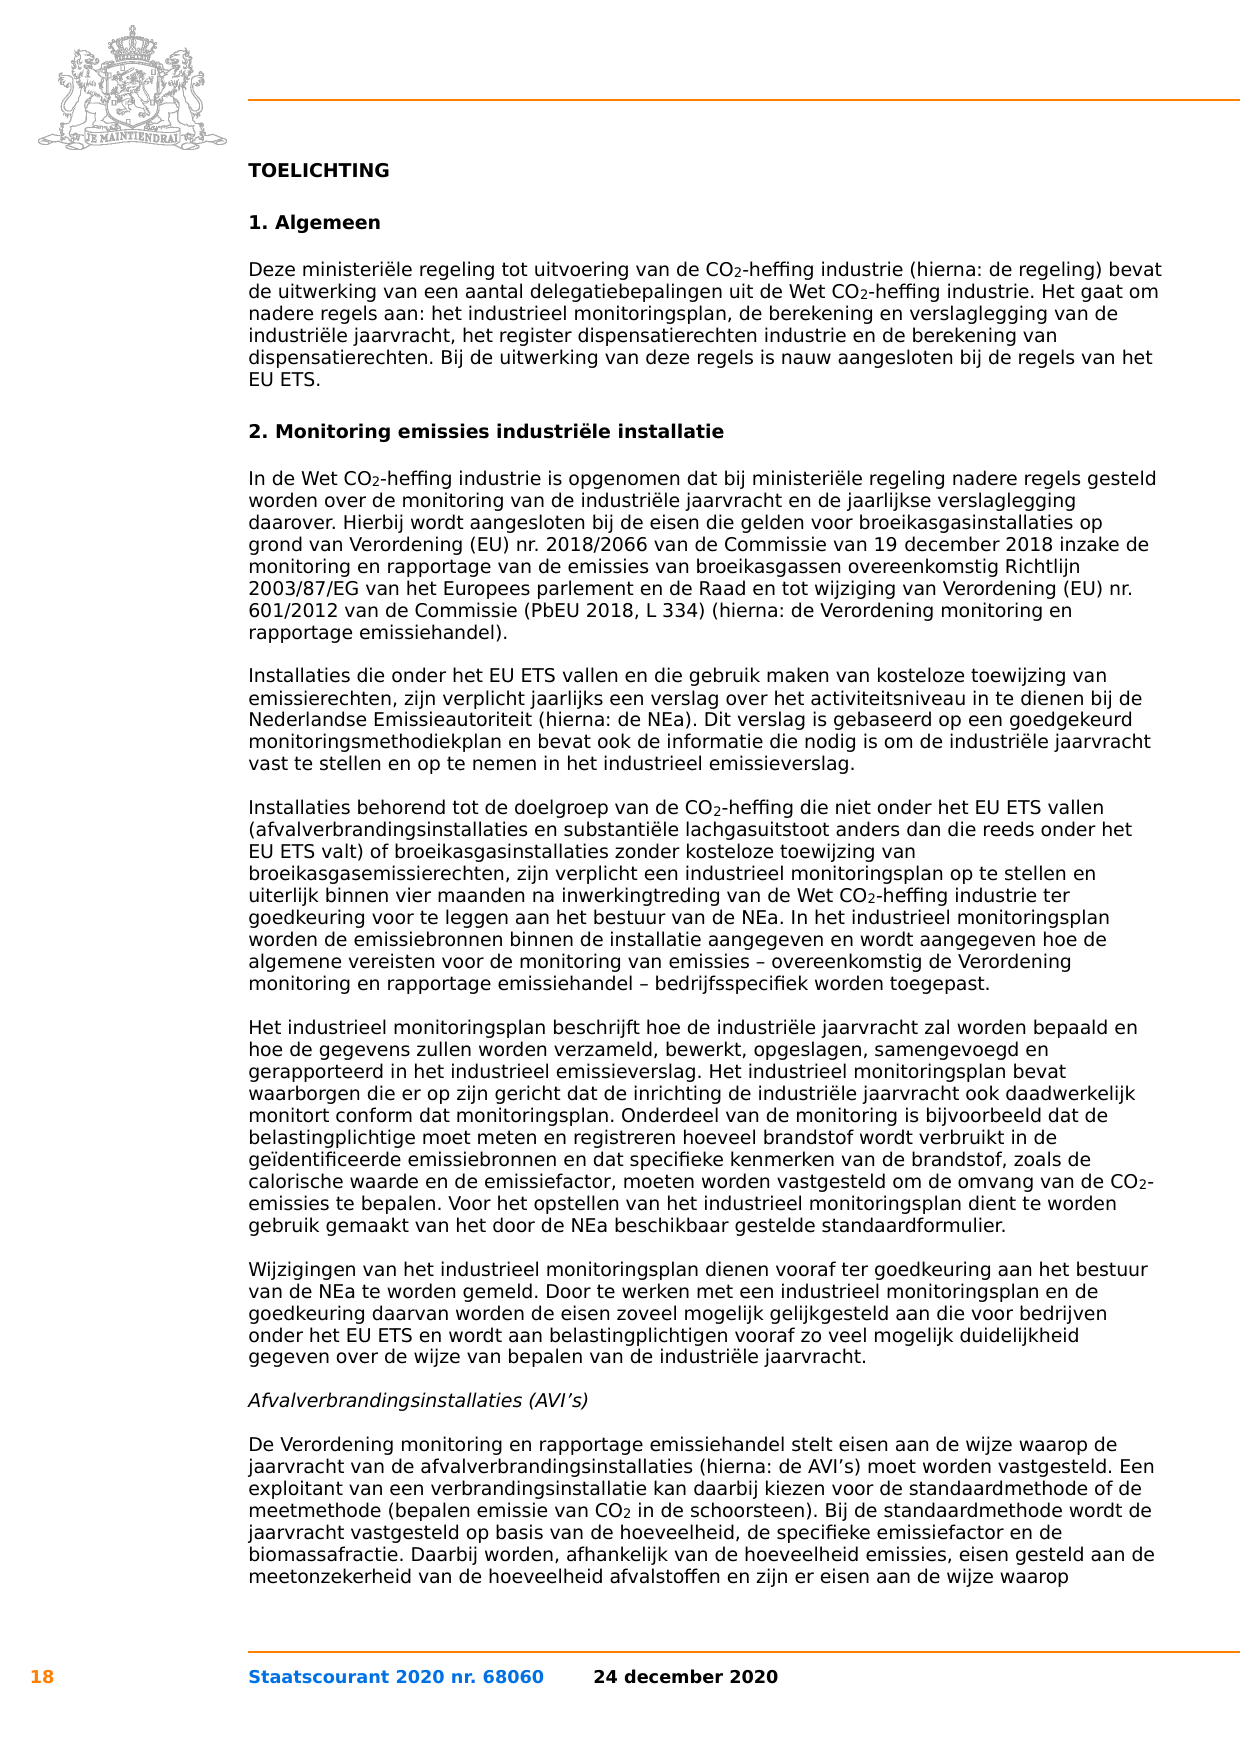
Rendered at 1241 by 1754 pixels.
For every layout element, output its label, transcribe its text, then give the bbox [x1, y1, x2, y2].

text In de Wet CO2-heffing industrie is opgenomen dat bij ministeriële regeling nadere regels gesteld worden over de monitoring van de industriële jaarvracht en de jaarlijkse verslaglegging daarover. Hierbij wordt aangesloten bij de eisen die gelden voor broeikasgasinstallaties op grond van Verordening (EU) nr. 2018/2066 van de Commissie van 19 december 2018 inzake de monitoring en rapportage van de emissies van broeikasgassen overeenkomstig Richtlijn 2003/87/EG van het Europees parlement en de Raad en tot wijziging van Verordening (EU) nr. 601/2012 van de Commissie (PbEU 2018, L 334) (hierna: de Verordening monitoring en rapportage emissiehandel). [248, 468, 1163, 643]
text Installaties die onder het EU ETS vallen en die gebruik maken van kosteloze toewijzing van emissierechten, zijn verplicht jaarlijks een verslag over het activiteitsniveau in te dienen bij de Nederlandse Emissieautoriteit (hierna: de NEa). Dit verslag is gebaseerd op een goedgekeurd monitoringsmethodiekplan en bevat ook de informatie die nodig is om de industriële jaarvracht vast te stellen en op te nemen in het industrieel emissieverslag. [248, 665, 1163, 775]
text Deze ministeriële regeling tot uitvoering van de CO2-heffing industrie (hierna: de regeling) bevat de uitwerking van een aantal delegatiebepalingen uit de Wet CO2-heffing industrie. Het gaat om nadere regels aan: het industrieel monitoringsplan, de berekening en verslaglegging van de industriële jaarvracht, het register dispensatierechten industrie en de berekening van dispensatierechten. Bij de uitwerking van deze regels is nauw aangesloten bij de regels van het EU ETS. [248, 259, 1163, 391]
subtitle TOELICHTING [248, 160, 1163, 182]
text Wijzigingen van het industrieel monitoringsplan dienen vooraf ter goedkeuring aan het bestuur van de NEa te worden gemeld. Door te werken met een industrieel monitoringsplan en de goedkeuring daarvan worden de eisen zoveel mogelijk gelijkgesteld aan die voor bedrijven onder het EU ETS en wordt aan belastingplichtigen vooraf zo veel mogelijk duidelijkheid gegeven over de wijze van bepalen van de industriële jaarvracht. [248, 1258, 1163, 1368]
subtitle 2. Monitoring emissies industriële installatie [248, 421, 1163, 443]
picture [38, 25, 227, 150]
subtitle 1. Algemeen [248, 212, 1163, 234]
text Installaties behorend tot de doelgroep van de CO2-heffing die niet onder het EU ETS vallen (afvalverbrandingsinstallaties en substantiële lachgasuitstoot anders dan die reeds onder het EU ETS valt) of broeikasgasinstallaties zonder kosteloze toewijzing van broeikasgasemissierechten, zijn verplicht een industrieel monitoringsplan op te stellen en uiterlijk binnen vier maanden na inwerkingtreding van de Wet CO2-heffing industrie ter goedkeuring voor te leggen aan het bestuur van de NEa. In het industrieel monitoringsplan worden de emissiebronnen binnen de installatie aangegeven en wordt aangegeven hoe de algemene vereisten voor de monitoring van emissies – overeenkomstig de Verordening monitoring en rapportage emissiehandel – bedrijfsspecifiek worden toegepast. [248, 797, 1163, 995]
subtitle Afvalverbrandingsinstallaties (AVI’s) [248, 1390, 1163, 1412]
text De Verordening monitoring en rapportage emissiehandel stelt eisen aan de wijze waarop de jaarvracht van de afvalverbrandingsinstallaties (hierna: de AVI’s) moet worden vastgesteld. Een exploitant van een verbrandingsinstallatie kan daarbij kiezen voor de standaardmethode of de meetmethode (bepalen emissie van CO2 in de schoorsteen). Bij de standaardmethode wordt de jaarvracht vastgesteld op basis van de hoeveelheid, de specifieke emissiefactor en de biomassafractie. Daarbij worden, afhankelijk van de hoeveelheid emissies, eisen gesteld aan de meetonzekerheid van de hoeveelheid afvalstoffen en zijn er eisen aan de wijze waarop [248, 1434, 1163, 1588]
text Het industrieel monitoringsplan beschrijft hoe de industriële jaarvracht zal worden bepaald en hoe de gegevens zullen worden verzameld, bewerkt, opgeslagen, samengevoegd en gerapporteerd in het industrieel emissieverslag. Het industrieel monitoringsplan bevat waarborgen die er op zijn gericht dat de inrichting de industriële jaarvracht ook daadwerkelijk monitort conform dat monitoringsplan. Onderdeel van de monitoring is bijvoorbeeld dat de belastingplichtige moet meten en registreren hoeveel brandstof wordt verbruikt in de geïdentificeerde emissiebronnen en dat specifieke kenmerken van de brandstof, zoals de calorische waarde en de emissiefactor, moeten worden vastgesteld om de omvang van de CO2-emissies te bepalen. Voor het opstellen van het industrieel monitoringsplan dient te worden gebruik gemaakt van het door de NEa beschikbaar gestelde standaardformulier. [248, 1017, 1163, 1237]
